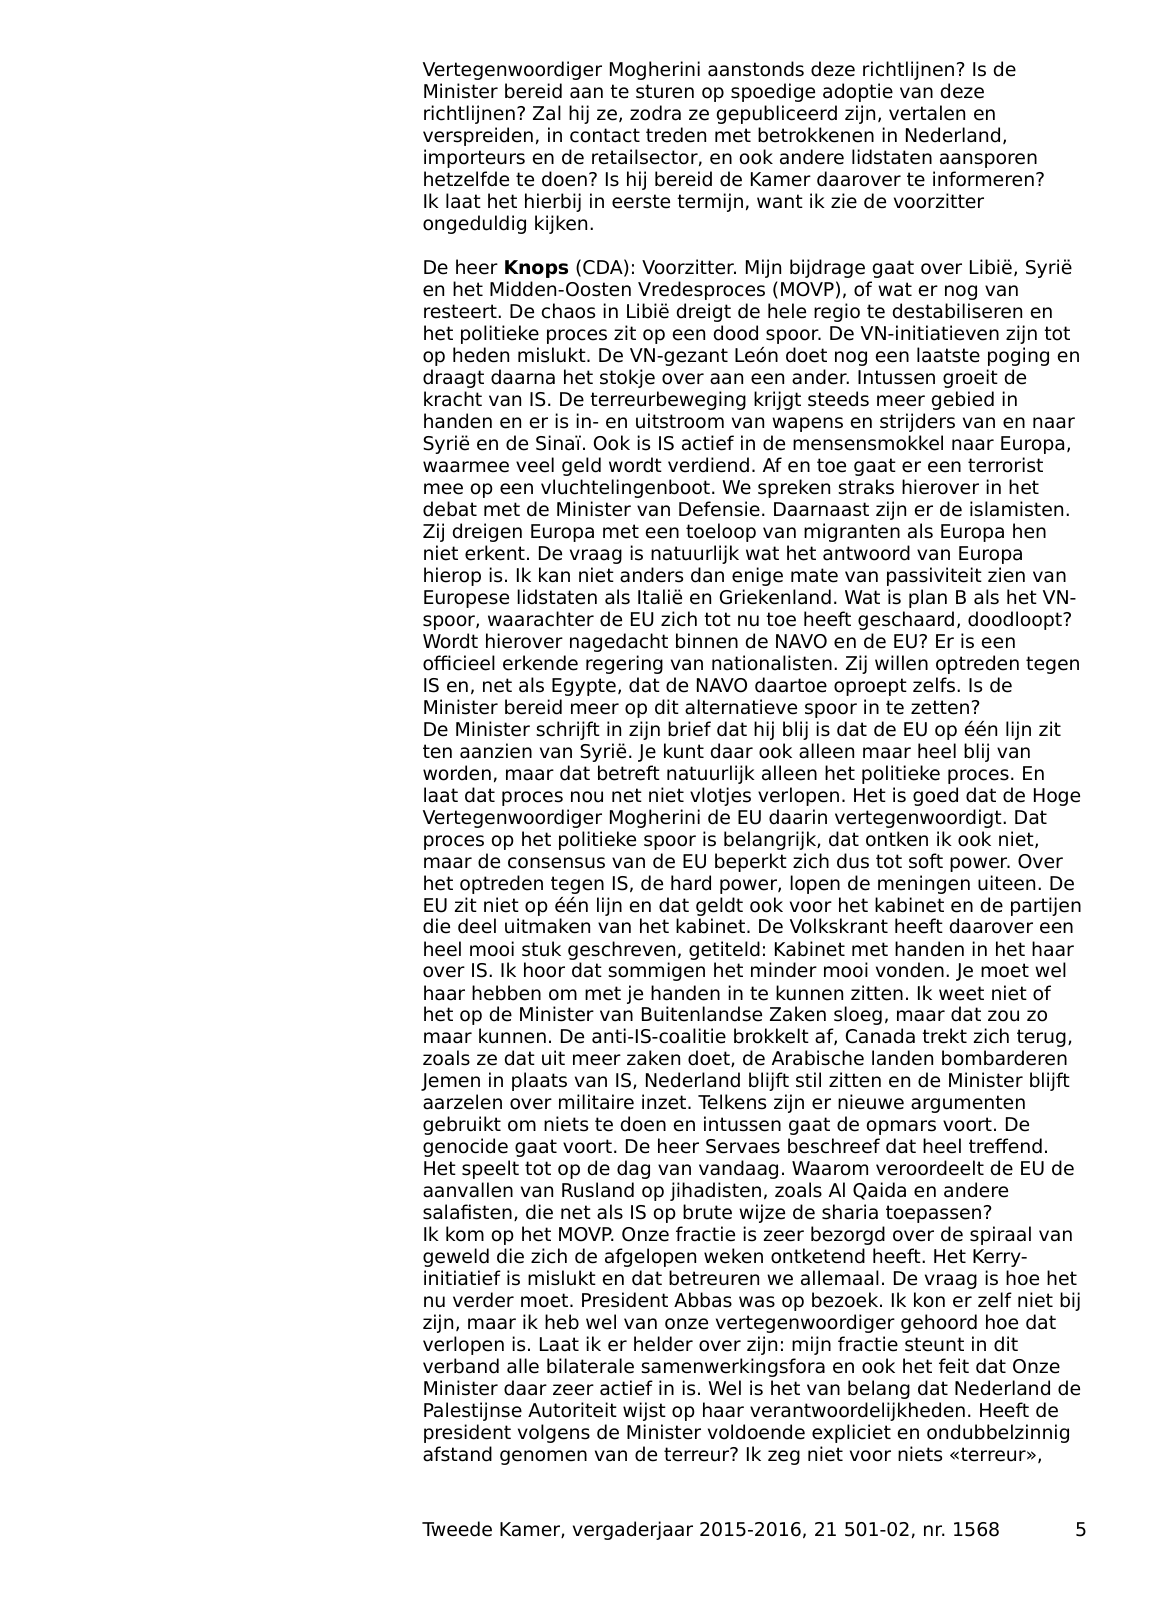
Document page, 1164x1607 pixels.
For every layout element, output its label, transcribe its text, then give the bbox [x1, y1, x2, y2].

text Ik kom op het MOVP. Onze fractie is zeer bezorgd over de spiraal van geweld die zich de afgelopen weken ontketend heeft. Het Kerry-initiatief is mislukt en dat betreuren we allemaal. De vraag is hoe het nu verder moet. President Abbas was op bezoek. Ik kon er zelf niet bij zijn, maar ik heb wel van onze vertegenwoordiger gehoord hoe dat verlopen is. Laat ik er helder over zijn: mijn fractie steunt in dit verband alle bilaterale samenwerkingsfora en ook het feit dat Onze Minister daar zeer actief in is. Wel is het van belang dat Nederland de Palestijnse Autoriteit wijst op haar verantwoordelijkheden. Heeft de president volgens de Minister voldoende expliciet en ondubbelzinnig afstand genomen van de terreur? Ik zeg niet voor niets «terreur», [422, 1224, 1087, 1466]
text Vertegenwoordiger Mogherini aanstonds deze richtlijnen? Is de Minister bereid aan te sturen op spoedige adoptie van deze richtlijnen? Zal hij ze, zodra ze gepubliceerd zijn, vertalen en verspreiden, in contact treden met betrokkenen in Nederland, importeurs en de retailsector, en ook andere lidstaten aansporen hetzelfde te doen? Is hij bereid de Kamer daarover te informeren? [422, 59, 1087, 191]
text De heer Knops (CDA): Voorzitter. Mijn bijdrage gaat over Libië, Syrië en het Midden-Oosten Vredesproces (MOVP), of wat er nog van resteert. De chaos in Libië dreigt de hele regio te destabiliseren en het politieke proces zit op een dood spoor. De VN-initiatieven zijn tot op heden mislukt. De VN-gezant León doet nog een laatste poging en draagt daarna het stokje over aan een ander. Intussen groeit de kracht van IS. De terreurbeweging krijgt steeds meer gebied in handen en er is in- en uitstroom van wapens en strijders van en naar Syrië en de Sinaï. Ook is IS actief in de mensensmokkel naar Europa, waarmee veel geld wordt verdiend. Af en toe gaat er een terrorist mee op een vluchtelingenboot. We spreken straks hierover in het debat met de Minister van Defensie. Daarnaast zijn er de islamisten. Zij dreigen Europa met een toeloop van migranten als Europa hen niet erkent. De vraag is natuurlijk wat het antwoord van Europa hierop is. Ik kan niet anders dan enige mate van passiviteit zien van Europese lidstaten als Italië en Griekenland. Wat is plan B als het VN-spoor, waarachter de EU zich tot nu toe heeft geschaard, doodloopt? Wordt hierover nagedacht binnen de NAVO en de EU? Er is een officieel erkende regering van nationalisten. Zij willen optreden tegen IS en, net als Egypte, dat de NAVO daartoe oproept zelfs. Is de Minister bereid meer op dit alternatieve spoor in te zetten? [422, 257, 1087, 719]
text Ik laat het hierbij in eerste termijn, want ik zie de voorzitter ongeduldig kijken. [422, 191, 1087, 235]
text De Minister schrijft in zijn brief dat hij blij is dat de EU op één lijn zit ten aanzien van Syrië. Je kunt daar ook alleen maar heel blij van worden, maar dat betreft natuurlijk alleen het politieke proces. En laat dat proces nou net niet vlotjes verlopen. Het is goed dat de Hoge Vertegenwoordiger Mogherini de EU daarin vertegenwoordigt. Dat proces op het politieke spoor is belangrijk, dat ontken ik ook niet, maar de consensus van de EU beperkt zich dus tot soft power. Over het optreden tegen IS, de hard power, lopen de meningen uiteen. De EU zit niet op één lijn en dat geldt ook voor het kabinet en de partijen die deel uitmaken van het kabinet. De Volkskrant heeft daarover een heel mooi stuk geschreven, getiteld: Kabinet met handen in het haar over IS. Ik hoor dat sommigen het minder mooi vonden. Je moet wel haar hebben om met je handen in te kunnen zitten. Ik weet niet of het op de Minister van Buitenlandse Zaken sloeg, maar dat zou zo maar kunnen. De anti-IS-coalitie brokkelt af, Canada trekt zich terug, zoals ze dat uit meer zaken doet, de Arabische landen bombarderen Jemen in plaats van IS, Nederland blijft stil zitten en de Minister blijft aarzelen over militaire inzet. Telkens zijn er nieuwe argumenten gebruikt om niets te doen en intussen gaat de opmars voort. De genocide gaat voort. De heer Servaes beschreef dat heel treffend. Het speelt tot op de dag van vandaag. Waarom veroordeelt de EU de aanvallen van Rusland op jihadisten, zoals Al Qaida en andere salafisten, die net als IS op brute wijze de sharia toepassen? [422, 719, 1087, 1224]
